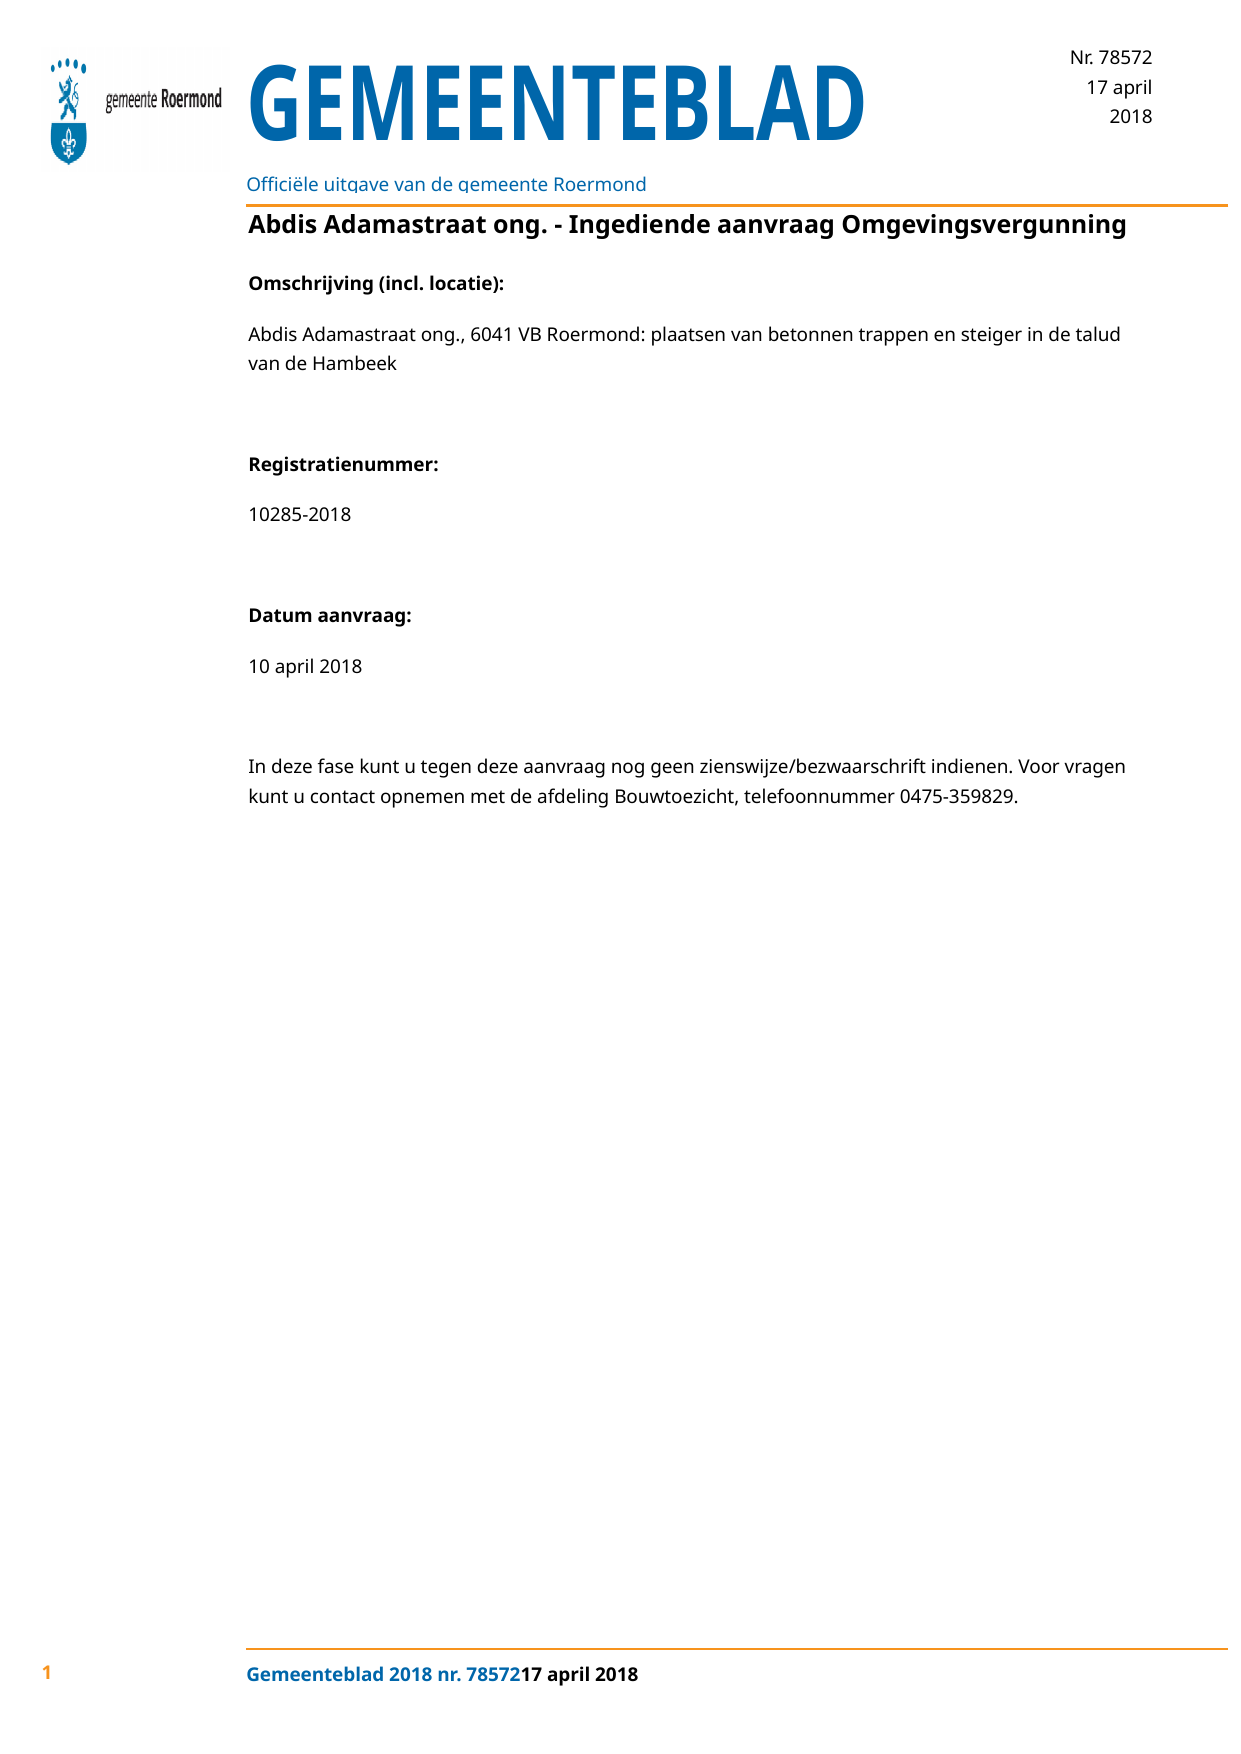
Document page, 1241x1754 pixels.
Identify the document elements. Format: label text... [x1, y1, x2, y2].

text In deze fase kunt u tegen deze aanvraag nog geen zienswijze/bezwaarschrift indienen. Voor vragen kunt u contact opnemen met de afdeling Bouwtoezicht, telefoonnummer 0475-359829. [248, 754, 1152, 809]
text Abdis Adamastraat ong., 6041 VB Roermond: plaatsen van betonnen trappen en steiger in de talud van de Hambeek [248, 321, 1152, 376]
text 10285-2018 [248, 502, 1152, 527]
text 10 april 2018 [248, 653, 1152, 678]
picture [41, 47, 231, 172]
text Registratienummer: [248, 451, 1152, 477]
text Abdis Adamastraat ong. - Ingediende aanvraag Omgevingsvergunning [248, 207, 1152, 241]
text Datum aanvraag: [248, 602, 1152, 628]
text Omschrijving (incl. locatie): [248, 270, 1152, 296]
